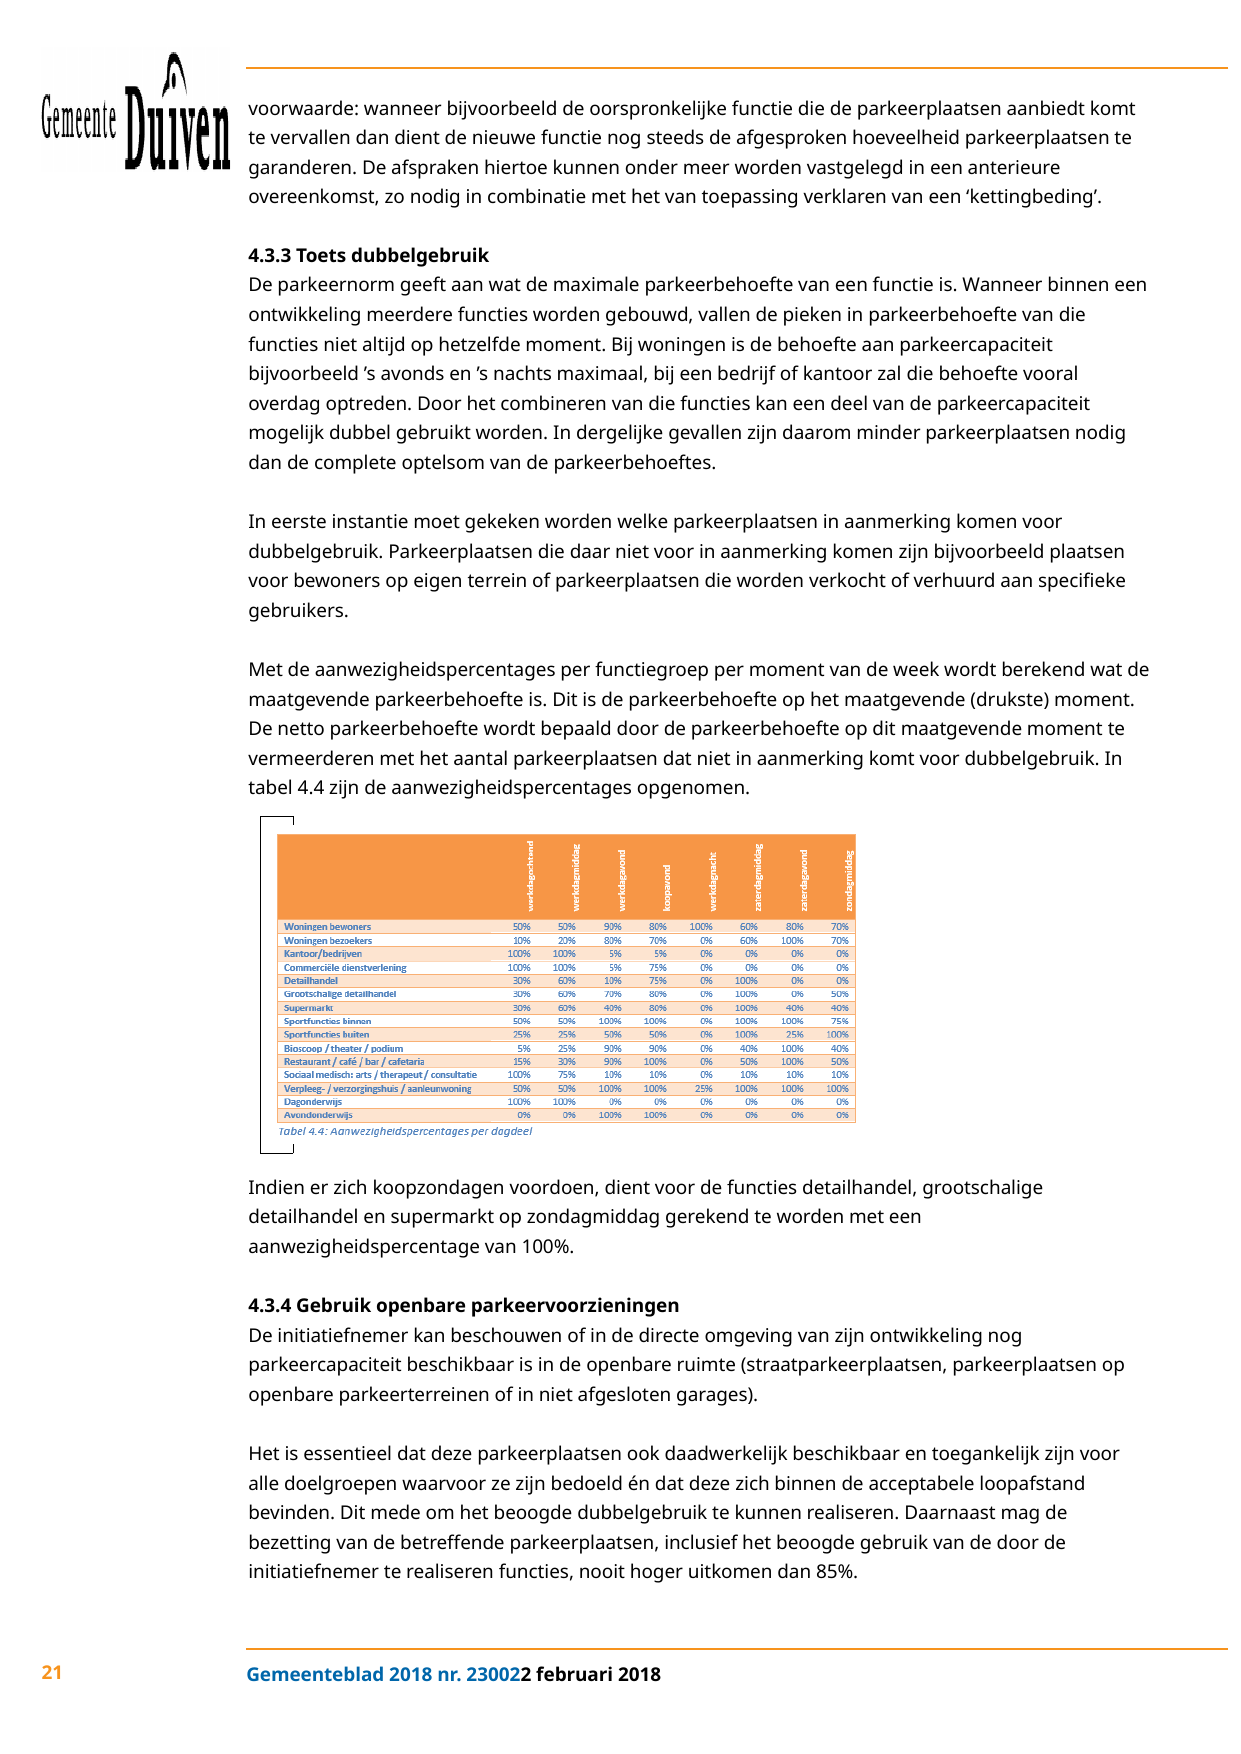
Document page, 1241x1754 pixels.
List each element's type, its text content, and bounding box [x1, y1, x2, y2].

text Indien er zich koopzondagen voordoen, dient voor de functies detailhandel, grootschalige detailhandel en supermarkt op zondagmiddag gerekend te worden met een aanwezigheidspercentage van 100%. [248, 1174, 1152, 1259]
text In eerste instantie moet gekeken worden welke parkeerplaatsen in aanmerking komen voor dubbelgebruik. Parkeerplaatsen die daar niet voor in aanmerking komen zijn bijvoorbeeld plaatsen voor bewoners op eigen terrein of parkeerplaatsen die worden verkocht of verhuurd aan specifieke gebruikers. [248, 508, 1152, 623]
text De initiatiefnemer kan beschouwen of in de directe omgeving van zijn ontwikkeling nog parkeercapaciteit beschikbaar is in de openbare ruimte (straatparkeerplaatsen, parkeerplaatsen op openbare parkeerterreinen of in niet afgesloten garages). [248, 1322, 1152, 1407]
text Met de aanwezigheidspercentages per functiegroep per moment van de week wordt berekend wat de maatgevende parkeerbehoefte is. Dit is de parkeerbehoefte op het maatgevende (drukste) moment. De netto parkeerbehoefte wordt bepaald door de parkeerbehoefte op dit maatgevende moment te vermeerderen met het aantal parkeerplaatsen dat niet in aanmerking komt voor dubbelgebruik. In tabel 4.4 zijn de aanwezigheidspercentages opgenomen. [248, 656, 1152, 800]
picture [41, 47, 231, 172]
table_header voorwaarde: wanneer bijvoorbeeld de oorspronkelijke functie die de parkeerplaatsen aanbiedt komt te vervallen dan dient de nieuwe functie nog steeds de afgesproken hoeveelheid parkeerplaatsen te garanderen. De afspraken hiertoe kunnen onder meer worden vastgelegd in een anterieure overeenkomst, zo nodig in combinatie met het van toepassing verklaren van een ‘kettingbeding’. [248, 95, 1152, 209]
text De parkeernorm geeft aan wat de maximale parkeerbehoefte van een functie is. Wanneer binnen een ontwikkeling meerdere functies worden gebouwd, vallen de pieken in parkeerbehoefte van die functies niet altijd op hetzelfde moment. Bij woningen is de behoefte aan parkeercapaciteit bijvoorbeeld ’s avonds en ’s nachts maximaal, bij een bedrijf of kantoor zal die behoefte vooral overdag optreden. Door het combineren van die functies kan een deel van de parkeercapaciteit mogelijk dubbel gebruikt worden. In dergelijke gevallen zijn daarom minder parkeerplaatsen nodig dan de complete optelsom van de parkeerbehoeftes. [248, 272, 1152, 475]
text 4.3.4 Gebruik openbare parkeervoorzieningen [248, 1292, 1152, 1318]
text Het is essentieel dat deze parkeerplaatsen ook daadwerkelijk beschikbaar en toegankelijk zijn voor alle doelgroepen waarvoor ze zijn bedoeld én dat deze zich binnen de acceptabele loopafstand bevinden. Dit mede om het beoogde dubbelgebruik te kunnen realiseren. Daarnaast mag de bezetting van de betreffende parkeerplaatsen, inclusief het beoogde gebruik van de door de initiatiefnemer te realiseren functies, nooit hoger uitkomen dan 85%. [248, 1440, 1152, 1584]
picture [268, 825, 860, 1144]
text 4.3.3 Toets dubbelgebruik [248, 242, 1152, 268]
